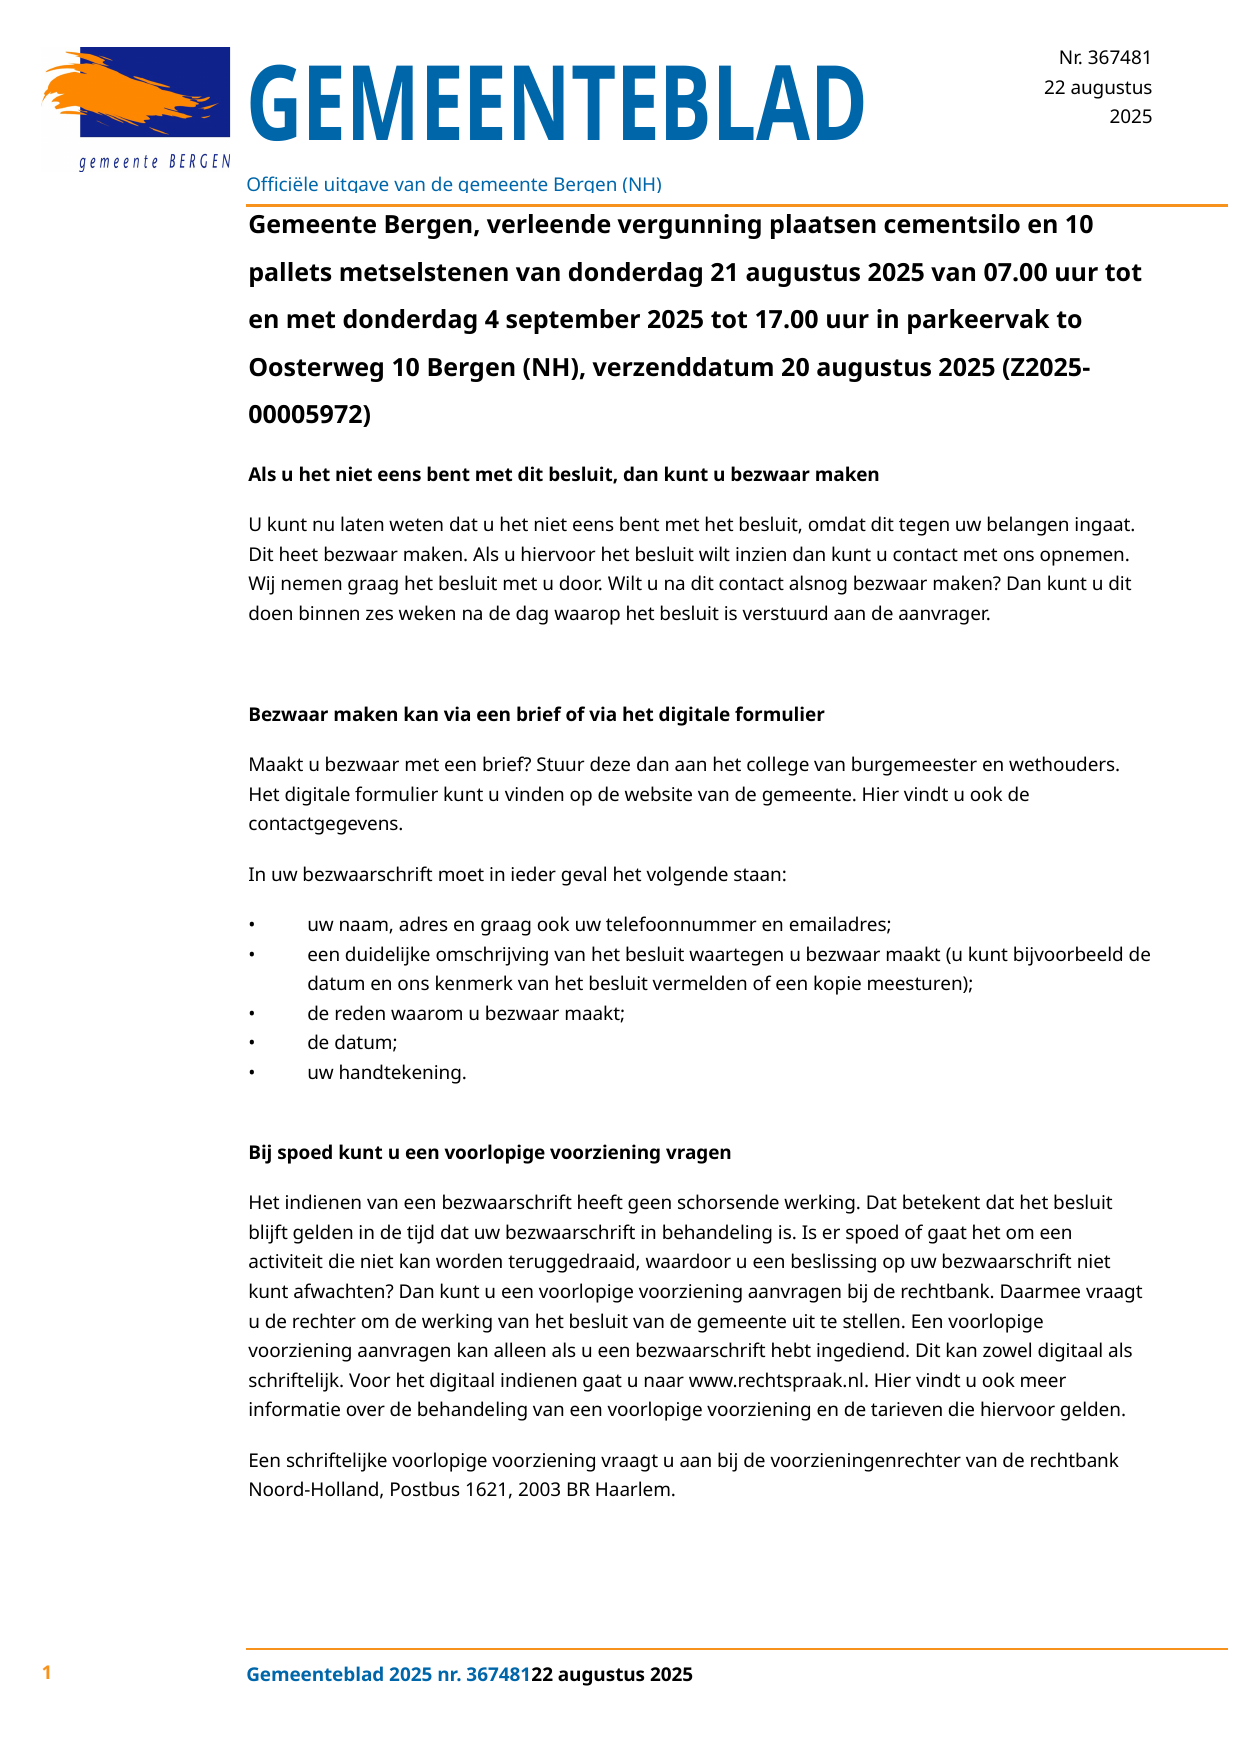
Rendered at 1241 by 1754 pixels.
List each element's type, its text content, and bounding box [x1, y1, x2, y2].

text Bezwaar maken kan via een brief of via het digitale formulier [248, 701, 1152, 726]
list de datum; [248, 1029, 1152, 1055]
text Het indienen van een bezwaarschrift heeft geen schorsende werking. Dat betekent dat het besluit blijft gelden in de tijd dat uw bezwaarschrift in behandeling is. Is er spoed of gaat het om een activiteit die niet kan worden teruggedraaid, waardoor u een beslissing op uw bezwaarschrift niet kunt afwachten? Dan kunt u een voorlopige voorziening aanvragen bij de rechtbank. Daarmee vraagt u de rechter om de werking van het besluit van de gemeente uit te stellen. Een voorlopige voorziening aanvragen kan alleen als u een bezwaarschrift hebt ingediend. Dit kan zowel digitaal als schriftelijk. Voor het digitaal indienen gaat u naar www.rechtspraak.nl. Hier vindt u ook meer informatie over de behandeling van een voorlopige voorziening en de tarieven die hiervoor gelden. [248, 1189, 1152, 1422]
text Een schriftelijke voorlopige voorziening vraagt u aan bij de voorzieningenrechter van de rechtbank Noord-Holland, Postbus 1621, 2003 BR Haarlem. [248, 1447, 1152, 1502]
text Bij spoed kunt u een voorlopige voorziening vragen [248, 1139, 1152, 1165]
text In uw bezwaarschrift moet in ieder geval het volgende staan: [248, 861, 1152, 886]
text Als u het niet eens bent met dit besluit, dan kunt u bezwaar maken [248, 461, 1152, 486]
list een duidelijke omschrijving van het besluit waartegen u bezwaar maakt (u kunt bijvoorbeeld de datum en ons kenmerk van het besluit vermelden of een kopie meesturen); [248, 941, 1152, 996]
text U kunt nu laten weten dat u het niet eens bent met het besluit, omdat dit tegen uw belangen ingaat. Dit heet bezwaar maken. Als u hiervoor het besluit wilt inzien dan kunt u contact met ons opnemen. Wij nemen graag het besluit met u door. Wilt u na dit contact alsnog bezwaar maken? Dan kunt u dit doen binnen zes weken na de dag waarop het besluit is verstuurd aan de aanvrager. [248, 511, 1152, 626]
list uw handtekening. [248, 1059, 1152, 1085]
list de reden waarom u bezwaar maakt; [248, 1000, 1152, 1026]
text Gemeente Bergen, verleende vergunning plaatsen cementsilo en 10 pallets metselstenen van donderdag 21 augustus 2025 van 07.00 uur tot en met donderdag 4 september 2025 tot 17.00 uur in parkeervak to Oosterweg 10 Bergen (NH), verzenddatum 20 augustus 2025 (Z2025-00005972) [248, 207, 1152, 431]
list uw naam, adres en graag ook uw telefoonnummer en emailadres; [248, 911, 1152, 937]
picture [41, 47, 231, 172]
text Maakt u bezwaar met een brief? Stuur deze dan aan het college van burgemeester en wethouders. Het digitale formulier kunt u vinden op de website van de gemeente. Hier vindt u ook de contactgegevens. [248, 751, 1152, 836]
